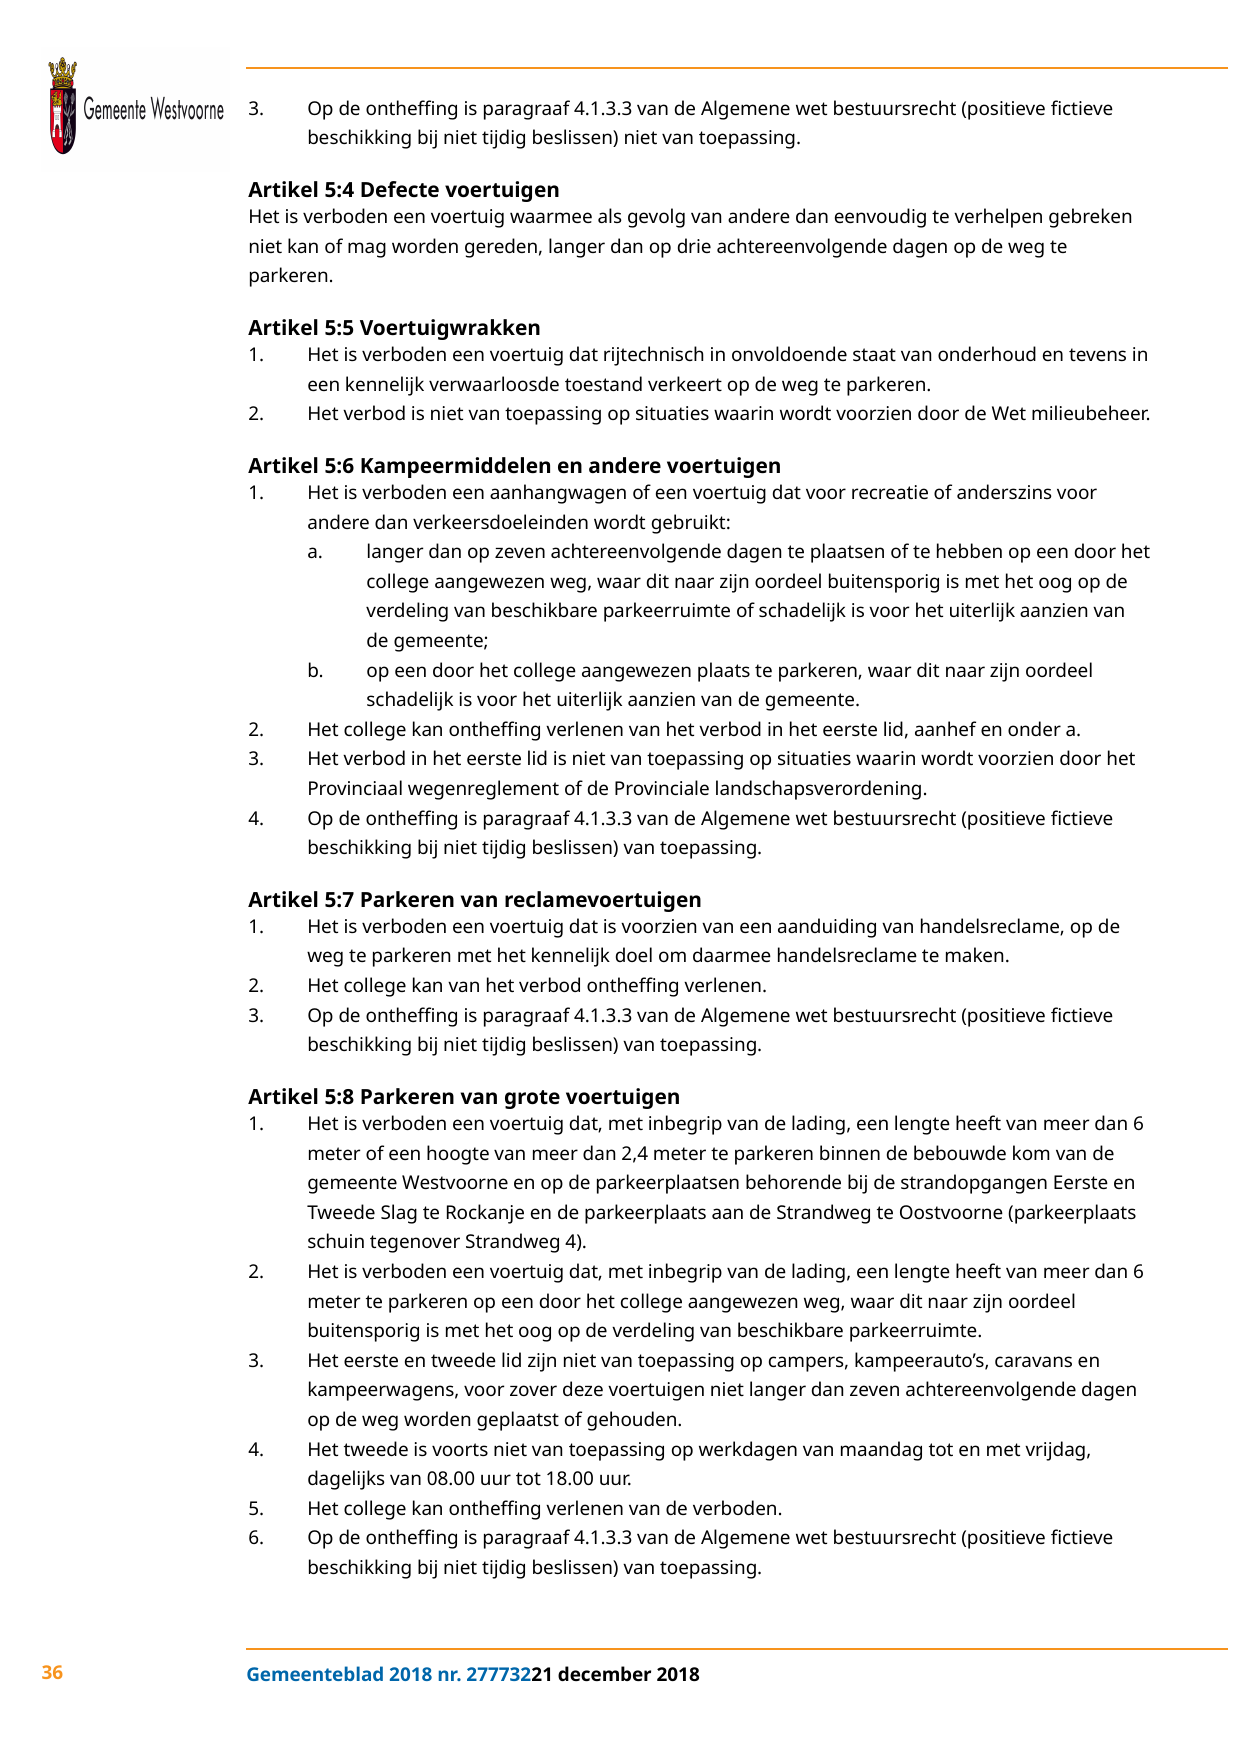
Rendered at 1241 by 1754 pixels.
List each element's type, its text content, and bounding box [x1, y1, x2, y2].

list Op de ontheffing is paragraaf 4.1.3.3 van de Algemene wet bestuursrecht (positieve fictieve beschikking bij niet tijdig beslissen) van toepassing. [248, 1524, 1152, 1580]
text Artikel 5:4 Defecte voertuigen [248, 175, 1152, 203]
list Het college kan van het verbod ontheffing verlenen. [248, 972, 1152, 998]
list op een door het college aangewezen plaats te parkeren, waar dit naar zijn oordeel schadelijk is voor het uiterlijk aanzien van de gemeente. [307, 657, 1152, 712]
text Artikel 5:5 Voertuigwrakken [248, 313, 1152, 341]
list langer dan op zeven achtereenvolgende dagen te plaatsen of te hebben op een door het college aangewezen weg, waar dit naar zijn oordeel buitensporig is met het oog op de verdeling van beschikbare parkeerruimte of schadelijk is voor het uiterlijk aanzien van de gemeente; [307, 538, 1152, 653]
list Op de ontheffing is paragraaf 4.1.3.3 van de Algemene wet bestuursrecht (positieve fictieve beschikking bij niet tijdig beslissen) van toepassing. [248, 1002, 1152, 1057]
list Het is verboden een voertuig dat rijtechnisch in onvoldoende staat van onderhoud en tevens in een kennelijk verwaarloosde toestand verkeert op de weg te parkeren. [248, 341, 1152, 397]
list Het tweede is voorts niet van toepassing op werkdagen van maandag tot en met vrijdag, dagelijks van 08.00 uur tot 18.00 uur. [248, 1436, 1152, 1491]
text Artikel 5:6 Kampeermiddelen en andere voertuigen [248, 451, 1152, 479]
list Op de ontheffing is paragraaf 4.1.3.3 van de Algemene wet bestuursrecht (positieve fictieve beschikking bij niet tijdig beslissen) van toepassing. [248, 805, 1152, 860]
list Het is verboden een aanhangwagen of een voertuig dat voor recreatie of anderszins voor andere dan verkeersdoeleinden wordt gebruikt: [248, 479, 1152, 534]
list Het is verboden een voertuig dat, met inbegrip van de lading, een lengte heeft van meer dan 6 meter te parkeren op een door het college aangewezen weg, waar dit naar zijn oordeel buitensporig is met het oog op de verdeling van beschikbare parkeerruimte. [248, 1258, 1152, 1343]
list Het college kan ontheffing verlenen van de verboden. [248, 1495, 1152, 1521]
list Het eerste en tweede lid zijn niet van toepassing op campers, kampeerauto’s, caravans en kampeerwagens, voor zover deze voertuigen niet langer dan zeven achtereenvolgende dagen op de weg worden geplaatst of gehouden. [248, 1347, 1152, 1432]
list Het is verboden een voertuig dat, met inbegrip van de lading, een lengte heeft van meer dan 6 meter of een hoogte van meer dan 2,4 meter te parkeren binnen de bebouwde kom van de gemeente Westvoorne en op de parkeerplaatsen behorende bij de strandopgangen Eerste en Tweede Slag te Rockanje en de parkeerplaats aan de Strandweg te Oostvoorne (parkeerplaats schuin tegenover Strandweg 4). [248, 1110, 1152, 1254]
text Artikel 5:7 Parkeren van reclamevoertuigen [248, 885, 1152, 913]
list Op de ontheffing is paragraaf 4.1.3.3 van de Algemene wet bestuursrecht (positieve fictieve beschikking bij niet tijdig beslissen) niet van toepassing. [248, 95, 1152, 150]
list Het is verboden een voertuig dat is voorzien van een aanduiding van handelsreclame, op de weg te parkeren met het kennelijk doel om daarmee handelsreclame te maken. [248, 913, 1152, 968]
list Het verbod is niet van toepassing op situaties waarin wordt voorzien door de Wet milieubeheer. [248, 400, 1152, 426]
text Artikel 5:8 Parkeren van grote voertuigen [248, 1082, 1152, 1110]
list Het college kan ontheffing verlenen van het verbod in het eerste lid, aanhef en onder a. [248, 716, 1152, 742]
picture [41, 47, 231, 172]
list Het verbod in het eerste lid is niet van toepassing op situaties waarin wordt voorzien door het Provinciaal wegenreglement of de Provinciale landschapsverordening. [248, 746, 1152, 801]
text Het is verboden een voertuig waarmee als gevolg van andere dan eenvoudig te verhelpen gebreken niet kan of mag worden gereden, langer dan op drie achtereenvolgende dagen op de weg te parkeren. [248, 203, 1152, 288]
